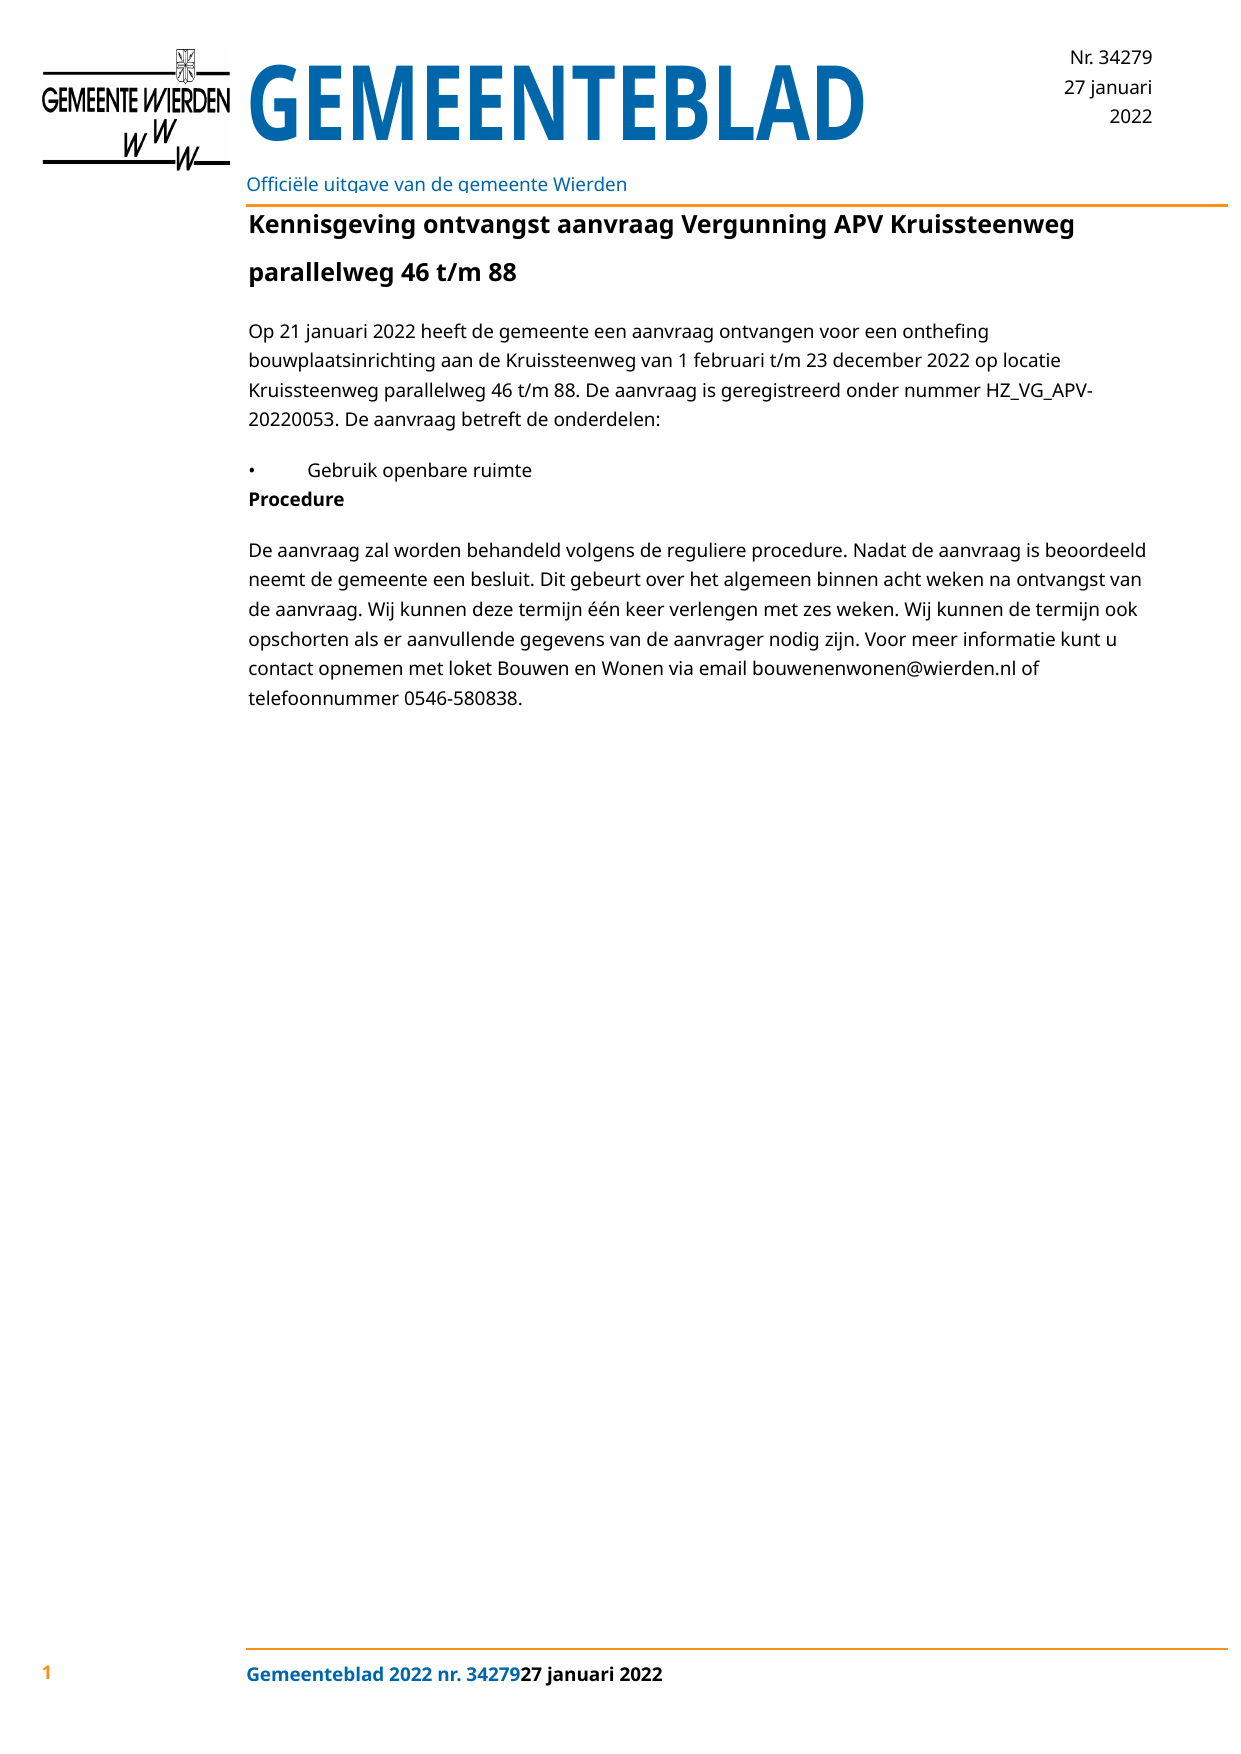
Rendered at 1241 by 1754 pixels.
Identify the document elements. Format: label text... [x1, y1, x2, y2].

text Kennisgeving ontvangst aanvraag Vergunning APV Kruissteenweg parallelweg 46 t/m 88 [248, 207, 1152, 288]
picture [41, 47, 231, 172]
text Op 21 januari 2022 heeft de gemeente een aanvraag ontvangen voor een onthefing bouwplaatsinrichting aan de Kruissteenweg van 1 februari t/m 23 december 2022 op locatie Kruissteenweg parallelweg 46 t/m 88. De aanvraag is geregistreerd onder nummer HZ_VG_APV-20220053. De aanvraag betreft de onderdelen: [248, 318, 1152, 432]
text De aanvraag zal worden behandeld volgens de reguliere procedure. Nadat de aanvraag is beoordeeld neemt de gemeente een besluit. Dit gebeurt over het algemeen binnen acht weken na ontvangst van de aanvraag. Wij kunnen deze termijn één keer verlengen met zes weken. Wij kunnen de termijn ook opschorten als er aanvullende gegevens van de aanvrager nodig zijn. Voor meer informatie kunt u contact opnemen met loket Bouwen en Wonen via email bouwenenwonen@wierden.nl of telefoonnummer 0546-580838. [248, 537, 1152, 711]
list Gebruik openbare ruimte [248, 457, 1152, 483]
text Procedure [248, 487, 1152, 512]
